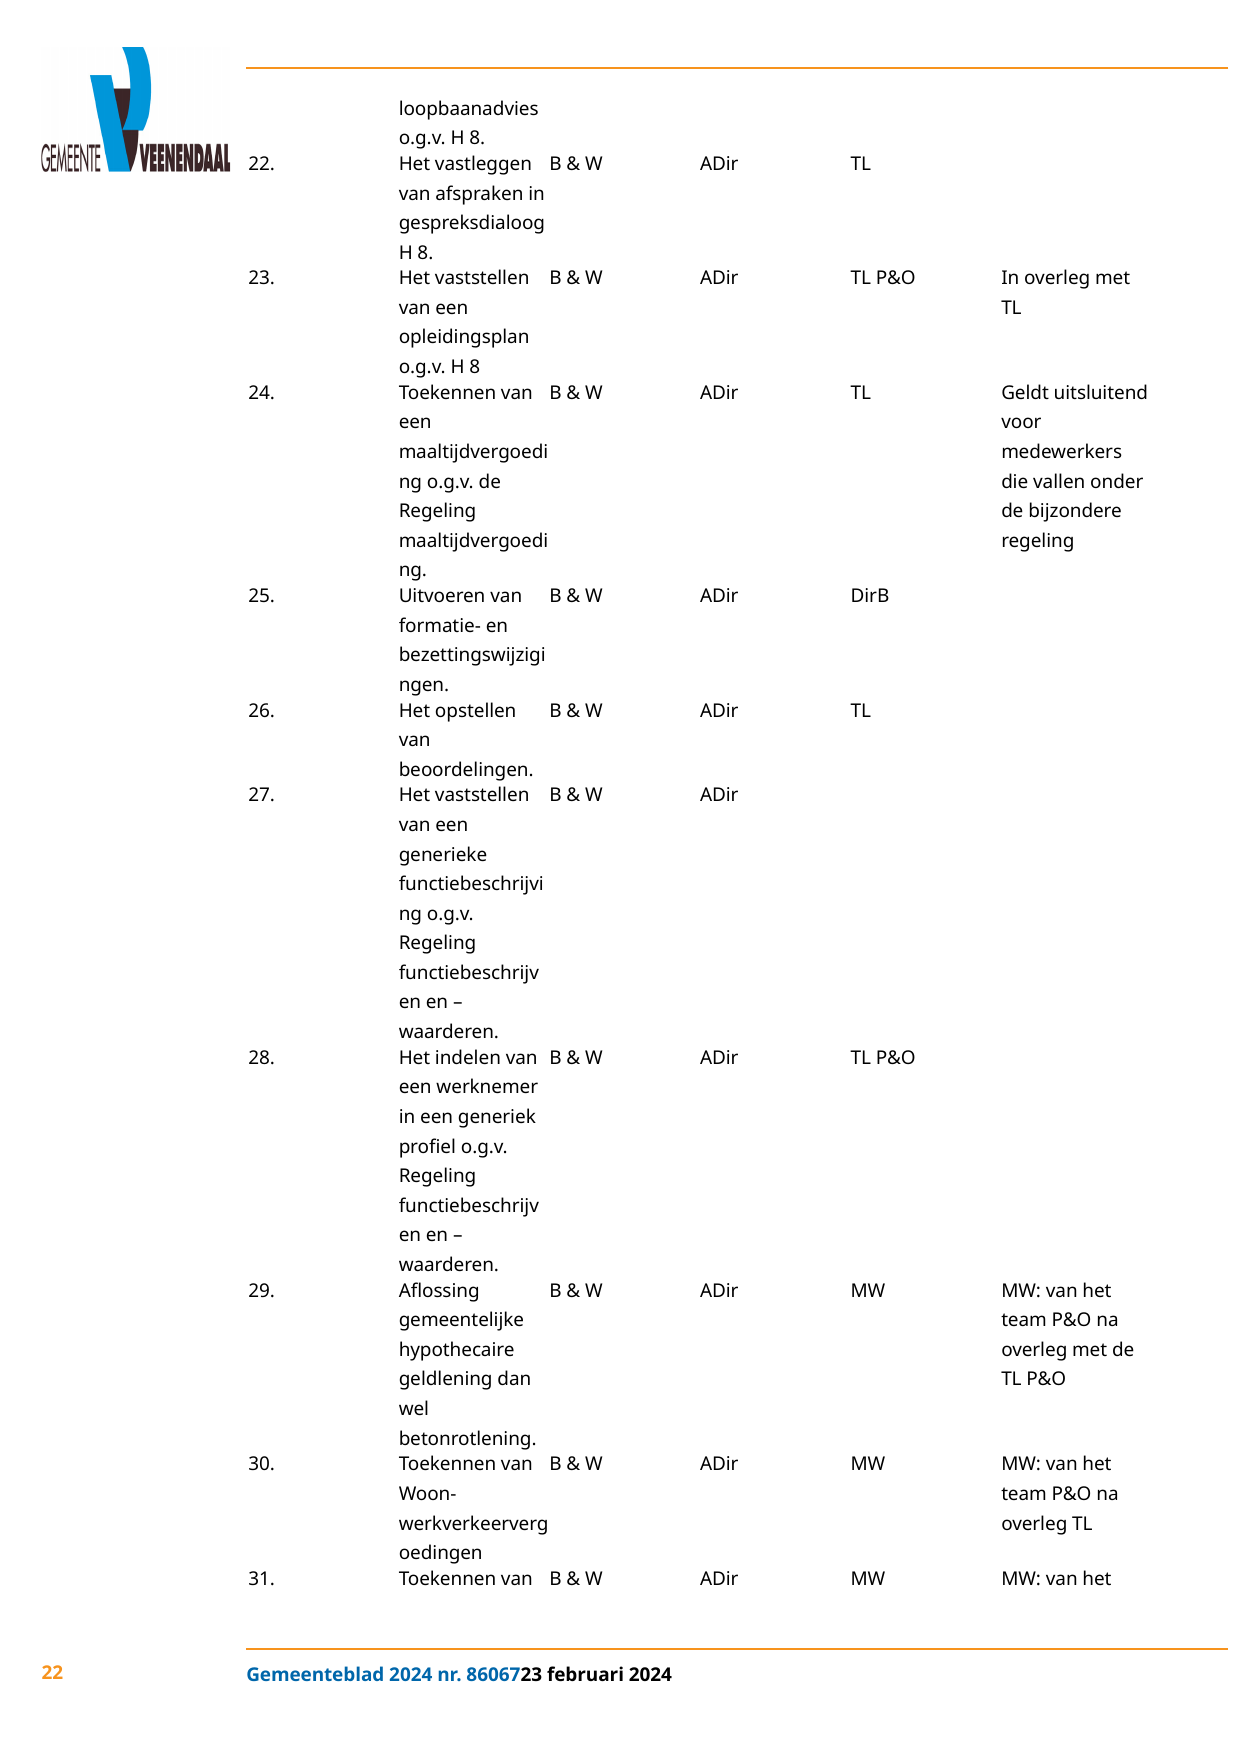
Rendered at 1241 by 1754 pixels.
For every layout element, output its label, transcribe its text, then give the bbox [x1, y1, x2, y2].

table_cell ADir [700, 582, 850, 697]
table_cell TL P&O [850, 1044, 1001, 1277]
table_cell In overleg met TL [1001, 265, 1152, 379]
table_cell ADir [700, 782, 850, 1044]
table_cell MW: van het team P&O na overleg TL [1001, 1451, 1152, 1565]
table_cell Het vastleggen van afspraken in gespreksdialoog H 8. [399, 150, 549, 264]
table_cell Toekennen van een maaltijdvergoeding o.g.v. de Regeling maaltijdvergoeding. [399, 379, 549, 582]
table_cell [549, 95, 700, 150]
table_cell B & W [549, 582, 700, 697]
table_cell ADir [700, 1277, 850, 1451]
table_cell Het opstellen van beoordelingen. [399, 697, 549, 782]
table_cell [1001, 582, 1152, 697]
table_cell MW [850, 1451, 1001, 1565]
table_cell TL [850, 150, 1001, 264]
table_cell loopbaanadvies o.g.v. H 8. [399, 95, 549, 150]
table_cell Toekennen van Woon-werkverkeervergoedingen [399, 1451, 549, 1565]
table_cell [248, 1451, 398, 1565]
table_cell TL P&O [850, 265, 1001, 379]
picture [123, 47, 231, 172]
table_cell Aflossing gemeentelijke hypothecaire geldlening dan wel betonrotlening. [399, 1277, 549, 1451]
table_cell B & W [549, 697, 700, 782]
table_cell [1001, 1044, 1152, 1277]
table_cell TL [850, 379, 1001, 582]
table_cell [248, 1565, 398, 1591]
table_cell ADir [700, 379, 850, 582]
table_cell [1001, 150, 1152, 264]
table_cell [850, 782, 1001, 1044]
table_cell ADir [700, 265, 850, 379]
table_cell [700, 95, 850, 150]
table_cell [248, 697, 398, 782]
table_cell [850, 95, 1001, 150]
table_cell B & W [549, 1044, 700, 1277]
table_cell Toekennen van [399, 1565, 549, 1591]
table_cell [248, 150, 398, 264]
table_cell MW: van het [1001, 1565, 1152, 1591]
table_cell ADir [700, 1451, 850, 1565]
table_cell B & W [549, 265, 700, 379]
table_cell Geldt uitsluitend voor medewerkers die vallen onder de bijzondere regeling [1001, 379, 1152, 582]
table_cell ADir [700, 1044, 850, 1277]
table_cell Het indelen van een werknemer in een generiek profiel o.g.v. Regeling functiebeschrijven en –waarderen. [399, 1044, 549, 1277]
table_cell [248, 1044, 398, 1277]
table_cell Het vaststellen van een generieke functiebeschrijving o.g.v. Regeling functiebeschrijven en – waarderen. [399, 782, 549, 1044]
table_cell [248, 1277, 398, 1451]
table_cell B & W [549, 379, 700, 582]
table_cell [1001, 782, 1152, 1044]
table_cell ADir [700, 1565, 850, 1591]
table_cell ADir [700, 697, 850, 782]
table_cell Uitvoeren van formatie- en bezettingswijzigingen. [399, 582, 549, 697]
table_cell [248, 95, 398, 150]
table_cell [248, 265, 398, 379]
table_cell MW [850, 1277, 1001, 1451]
table_cell B & W [549, 1565, 700, 1591]
table_cell Het vaststellen van een opleidingsplan o.g.v. H 8 [399, 265, 549, 379]
table_cell B & W [549, 782, 700, 1044]
table_cell B & W [549, 150, 700, 264]
table_cell [248, 379, 398, 582]
picture [41, 47, 130, 172]
table_cell [1001, 95, 1152, 150]
table_cell TL [850, 697, 1001, 782]
table_cell MW: van het team P&O na overleg met de TL P&O [1001, 1277, 1152, 1451]
table_cell [1001, 697, 1152, 782]
table_cell B & W [549, 1451, 700, 1565]
table_cell B & W [549, 1277, 700, 1451]
table_cell [248, 782, 398, 1044]
table_cell DirB [850, 582, 1001, 697]
table_cell [248, 582, 398, 697]
table_cell ADir [700, 150, 850, 264]
table_cell MW [850, 1565, 1001, 1591]
